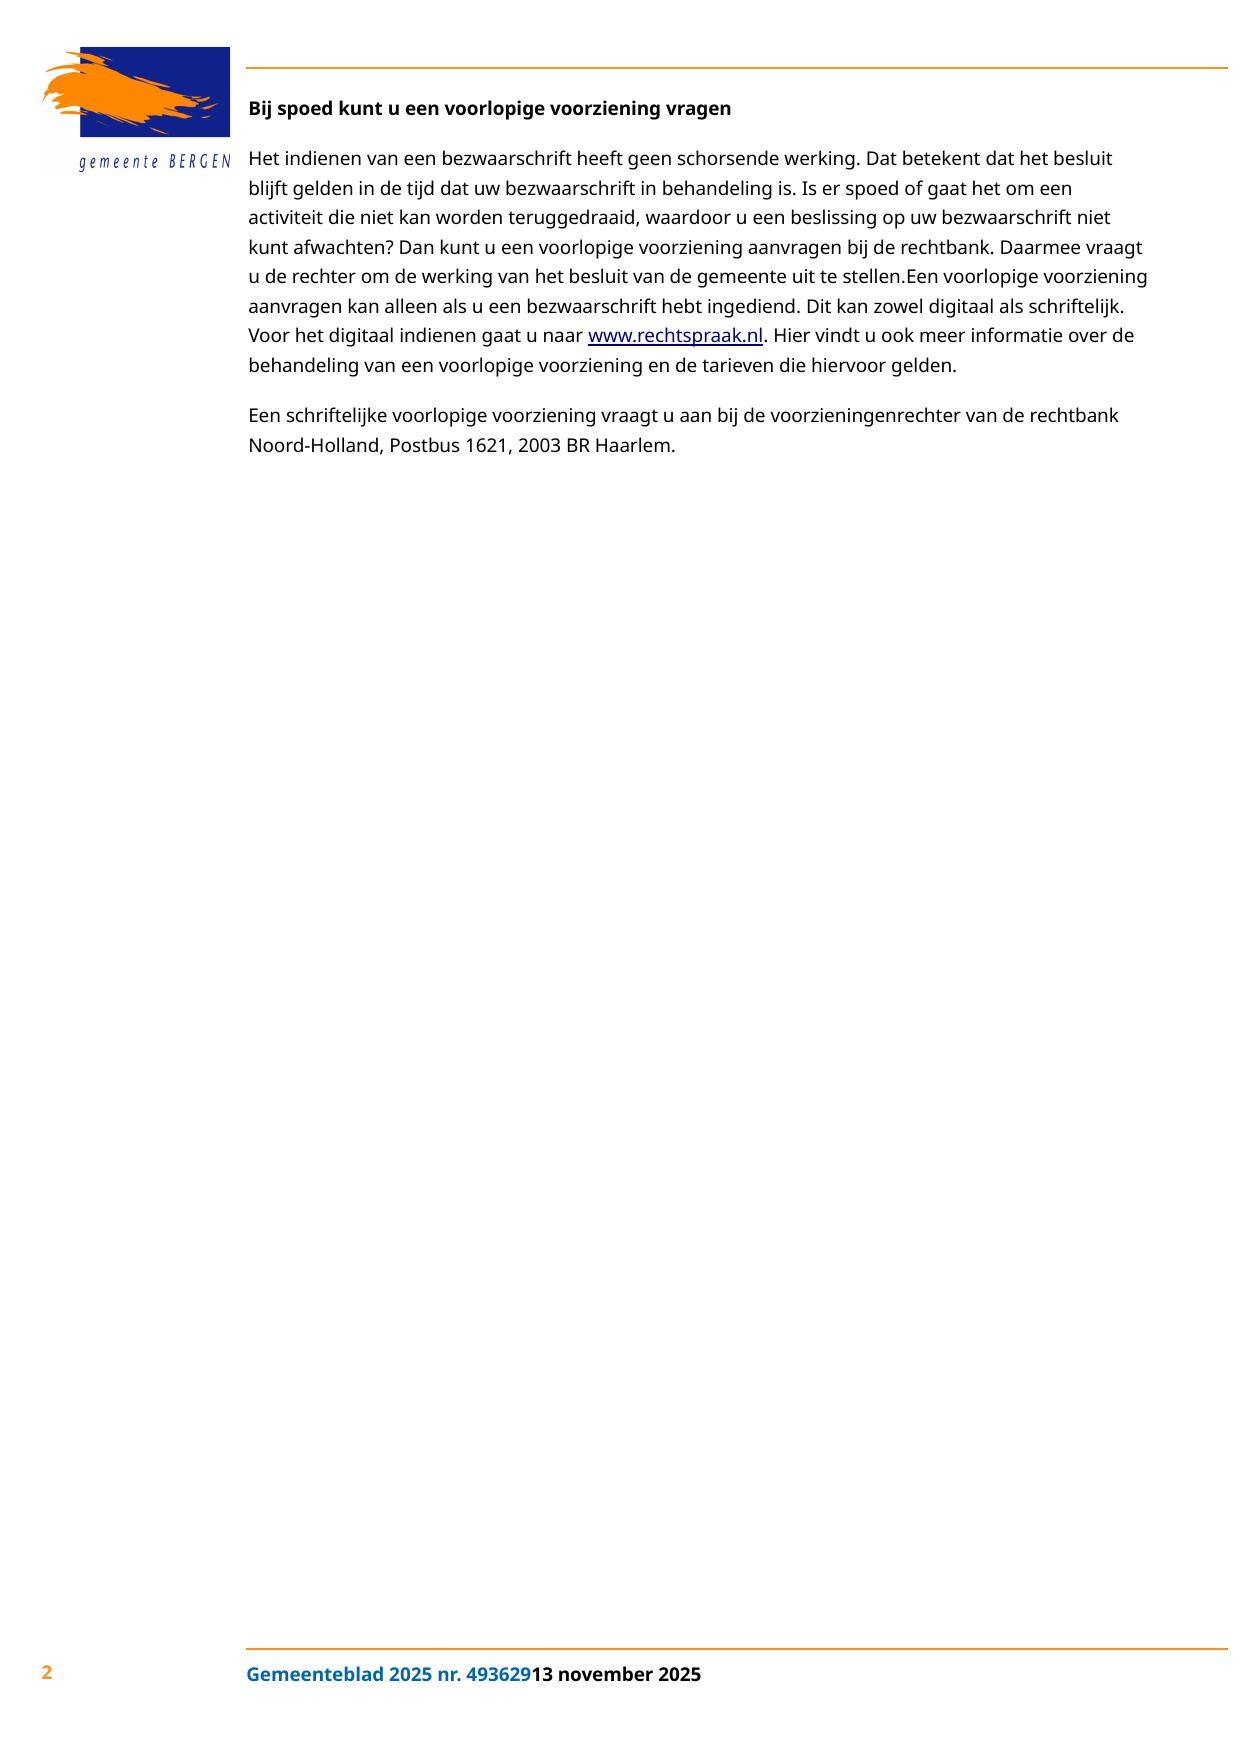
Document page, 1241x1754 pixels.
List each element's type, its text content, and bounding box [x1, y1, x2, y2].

text Het indienen van een bezwaarschrift heeft geen schorsende werking. Dat betekent dat het besluit blijft gelden in de tijd dat uw bezwaarschrift in behandeling is. Is er spoed of gaat het om een activiteit die niet kan worden teruggedraaid, waardoor u een beslissing op uw bezwaarschrift niet kunt afwachten? Dan kunt u een voorlopige voorziening aanvragen bij de rechtbank. Daarmee vraagt u de rechter om de werking van het besluit van de gemeente uit te stellen.Een voorlopige voorziening aanvragen kan alleen als u een bezwaarschrift hebt ingediend. Dit kan zowel digitaal als schriftelijk. Voor het digitaal indienen gaat u naar www.rechtspraak.nl. Hier vindt u ook meer informatie over de behandeling van een voorlopige voorziening en de tarieven die hiervoor gelden. [248, 145, 1152, 378]
picture [41, 47, 231, 172]
text Een schriftelijke voorlopige voorziening vraagt u aan bij de voorzieningenrechter van de rechtbank Noord-Holland, Postbus 1621, 2003 BR Haarlem. [248, 403, 1152, 458]
text Bij spoed kunt u een voorlopige voorziening vragen [248, 95, 1152, 121]
